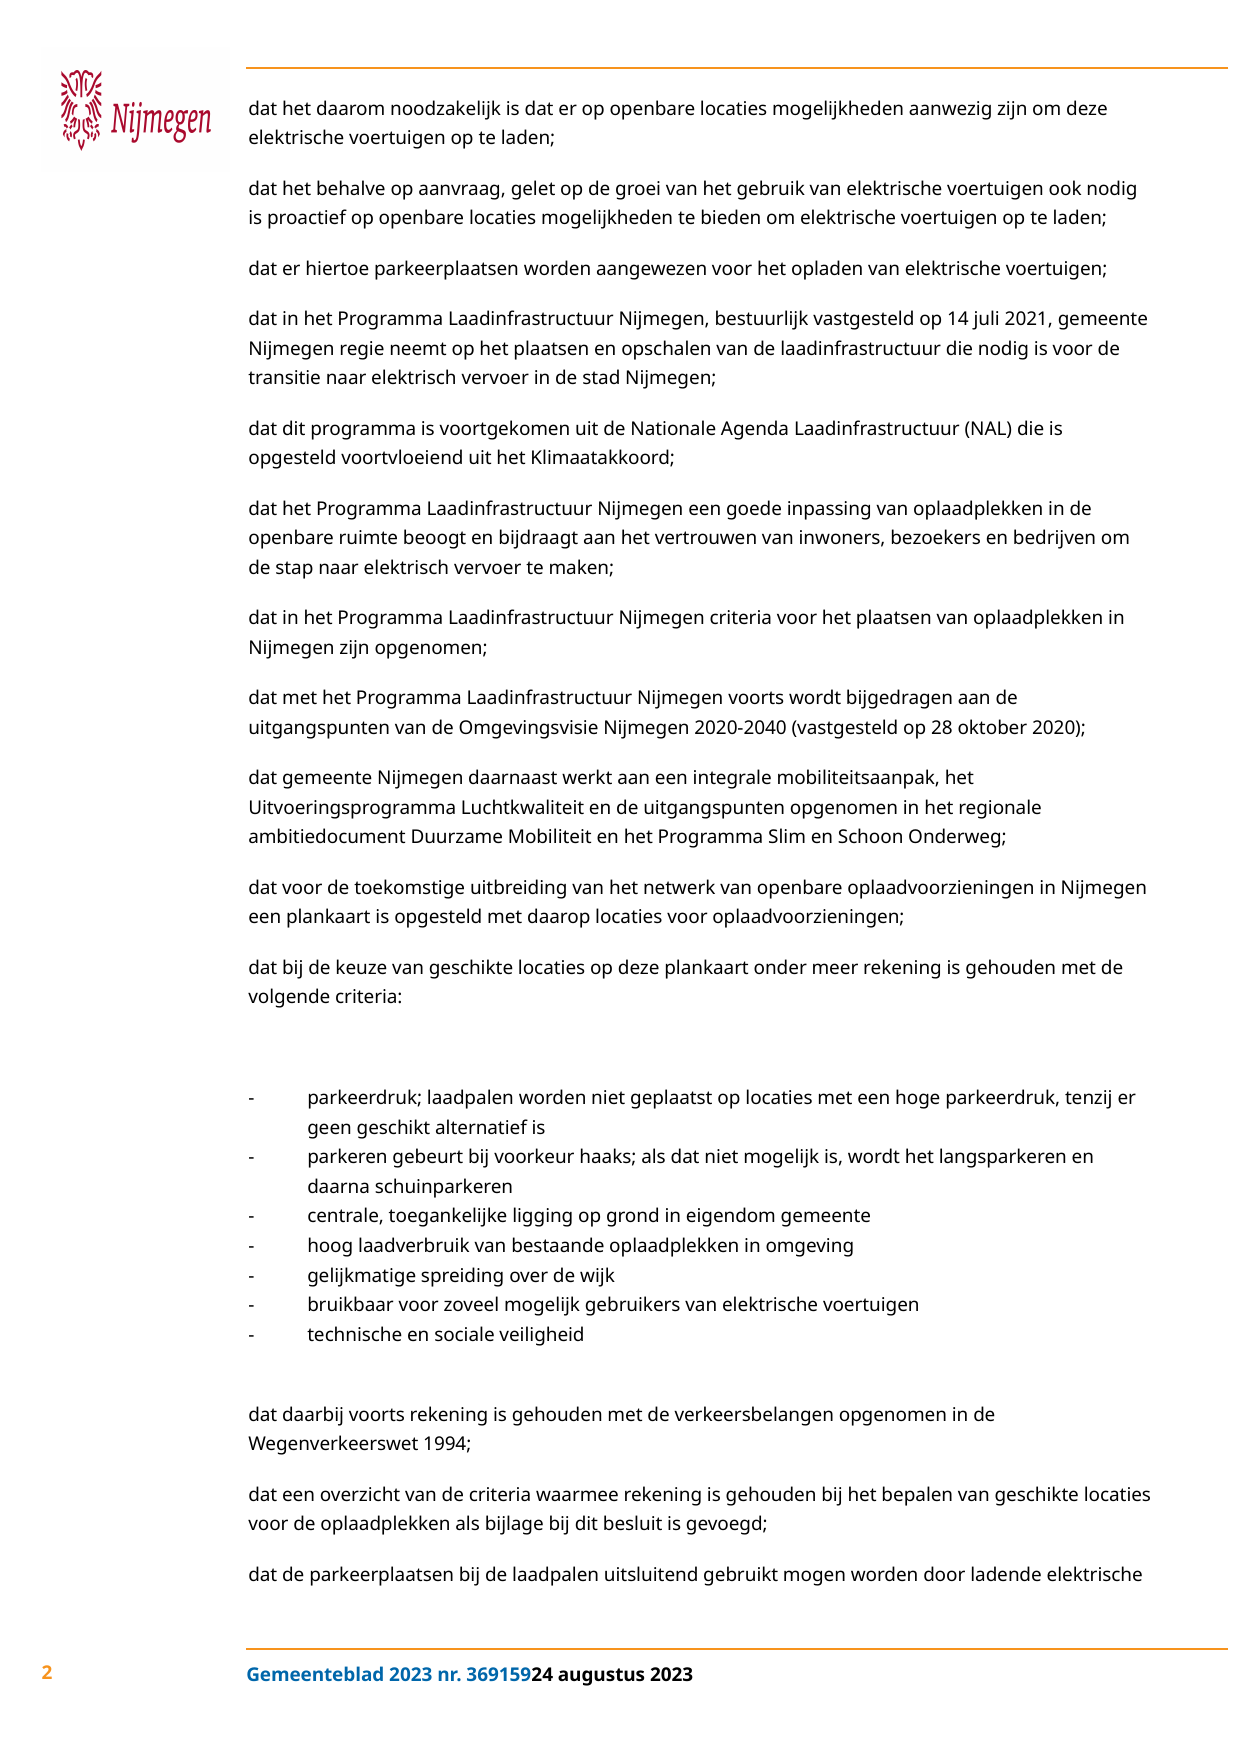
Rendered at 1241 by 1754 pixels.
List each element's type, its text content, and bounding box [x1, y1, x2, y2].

list centrale, toegankelijke ligging op grond in eigendom gemeente [248, 1203, 1152, 1228]
list parkeren gebeurt bij voorkeur haaks; als dat niet mogelijk is, wordt het langsparkeren en daarna schuinparkeren [248, 1143, 1152, 1199]
text dat een overzicht van de criteria waarmee rekening is gehouden bij het bepalen van geschikte locaties voor de oplaadplekken als bijlage bij dit besluit is gevoegd; [248, 1481, 1152, 1536]
text dat bij de keuze van geschikte locaties op deze plankaart onder meer rekening is gehouden met de volgende criteria: [248, 954, 1152, 1009]
text dat er hiertoe parkeerplaatsen worden aangewezen voor het opladen van elektrische voertuigen; [248, 255, 1152, 281]
text dat daarbij voorts rekening is gehouden met de verkeersbelangen opgenomen in de Wegenverkeerswet 1994; [248, 1401, 1152, 1456]
list hoog laadverbruik van bestaande oplaadplekken in omgeving [248, 1232, 1152, 1258]
list bruikbaar voor zoveel mogelijk gebruikers van elektrische voertuigen [248, 1291, 1152, 1317]
text dat in het Programma Laadinfrastructuur Nijmegen criteria voor het plaatsen van oplaadplekken in Nijmegen zijn opgenomen; [248, 604, 1152, 660]
text dat de parkeerplaatsen bij de laadpalen uitsluitend gebruikt mogen worden door ladende elektrische [248, 1561, 1152, 1587]
text dat het behalve op aanvraag, gelet op de groei van het gebruik van elektrische voertuigen ook nodig is proactief op openbare locaties mogelijkheden te bieden om elektrische voertuigen op te laden; [248, 175, 1152, 230]
text dat dit programma is voortgekomen uit de Nationale Agenda Laadinfrastructuur (NAL) die is opgesteld voortvloeiend uit het Klimaatakkoord; [248, 415, 1152, 470]
list parkeerdruk; laadpalen worden niet geplaatst op locaties met een hoge parkeerdruk, tenzij er geen geschikt alternatief is [248, 1084, 1152, 1140]
list gelijkmatige spreiding over de wijk [248, 1262, 1152, 1288]
text dat in het Programma Laadinfrastructuur Nijmegen, bestuurlijk vastgesteld op 14 juli 2021, gemeente Nijmegen regie neemt op het plaatsen en opschalen van de laadinfrastructuur die nodig is voor de transitie naar elektrisch vervoer in de stad Nijmegen; [248, 305, 1152, 390]
text dat voor de toekomstige uitbreiding van het netwerk van openbare oplaadvoorzieningen in Nijmegen een plankaart is opgesteld met daarop locaties voor oplaadvoorzieningen; [248, 874, 1152, 929]
text dat gemeente Nijmegen daarnaast werkt aan een integrale mobiliteitsaanpak, het Uitvoeringsprogramma Luchtkwaliteit en de uitgangspunten opgenomen in het regionale ambitiedocument Duurzame Mobiliteit en het Programma Slim en Schoon Onderweg; [248, 764, 1152, 849]
list technische en sociale veiligheid [248, 1321, 1152, 1347]
picture [41, 47, 231, 172]
text dat het Programma Laadinfrastructuur Nijmegen een goede inpassing van oplaadplekken in de openbare ruimte beoogt en bijdraagt aan het vertrouwen van inwoners, bezoekers en bedrijven om de stap naar elektrisch vervoer te maken; [248, 495, 1152, 580]
text dat het daarom noodzakelijk is dat er op openbare locaties mogelijkheden aanwezig zijn om deze elektrische voertuigen op te laden; [248, 95, 1152, 150]
text dat met het Programma Laadinfrastructuur Nijmegen voorts wordt bijgedragen aan de uitgangspunten van de Omgevingsvisie Nijmegen 2020-2040 (vastgesteld op 28 oktober 2020); [248, 684, 1152, 740]
